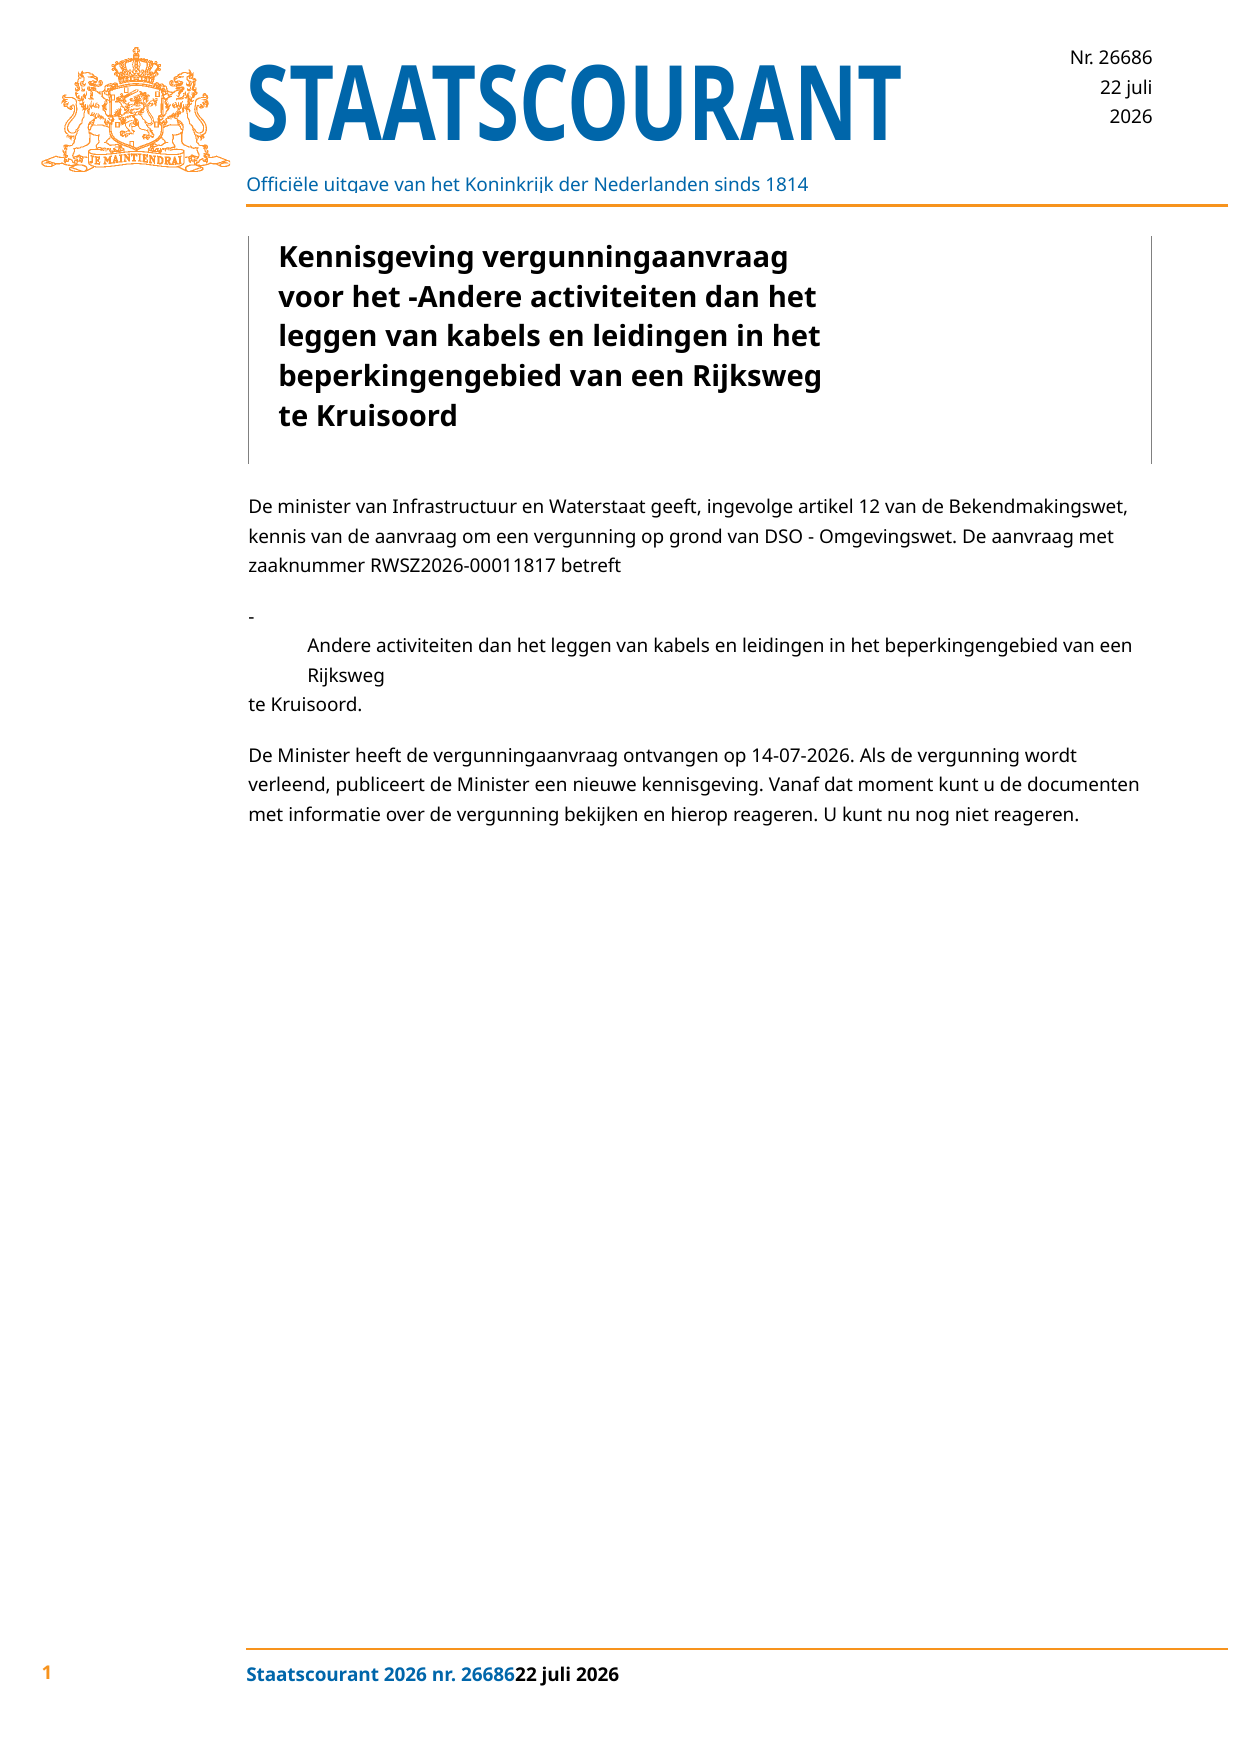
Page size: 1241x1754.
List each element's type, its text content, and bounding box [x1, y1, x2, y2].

table_header [1090, 236, 1151, 413]
text te Kruisoord. [248, 692, 1152, 717]
picture [41, 47, 231, 172]
list Andere activiteiten dan het leggen van kabels en leidingen in het beperkingengebied van een Rijksweg [248, 632, 1152, 688]
text De Minister heeft de vergunningaanvraag ontvangen op 14-07-2026. Als de vergunning wordt verleend, publiceert de Minister een nieuwe kennisgeving. Vanaf dat moment kunt u de documenten met informatie over de vergunning bekijken en hierop reageren. U kunt nu nog niet reageren. [248, 742, 1152, 827]
table_header [850, 414, 1151, 464]
picture [912, 236, 1090, 414]
table_header Kennisgeving vergunningaanvraag voor het -Andere activiteiten dan het leggen van kabels en leidingen in het beperkingengebied van een Rijksweg te Kruisoord [249, 236, 850, 464]
text De minister van Infrastructuur en Waterstaat geeft, ingevolge artikel 12 van de Bekendmakingswet, kennis van de aanvraag om een vergunning op grond van DSO - Omgevingswet. De aanvraag met zaaknummer RWSZ2026-00011817 betreft [248, 493, 1152, 578]
table_header [850, 236, 912, 413]
